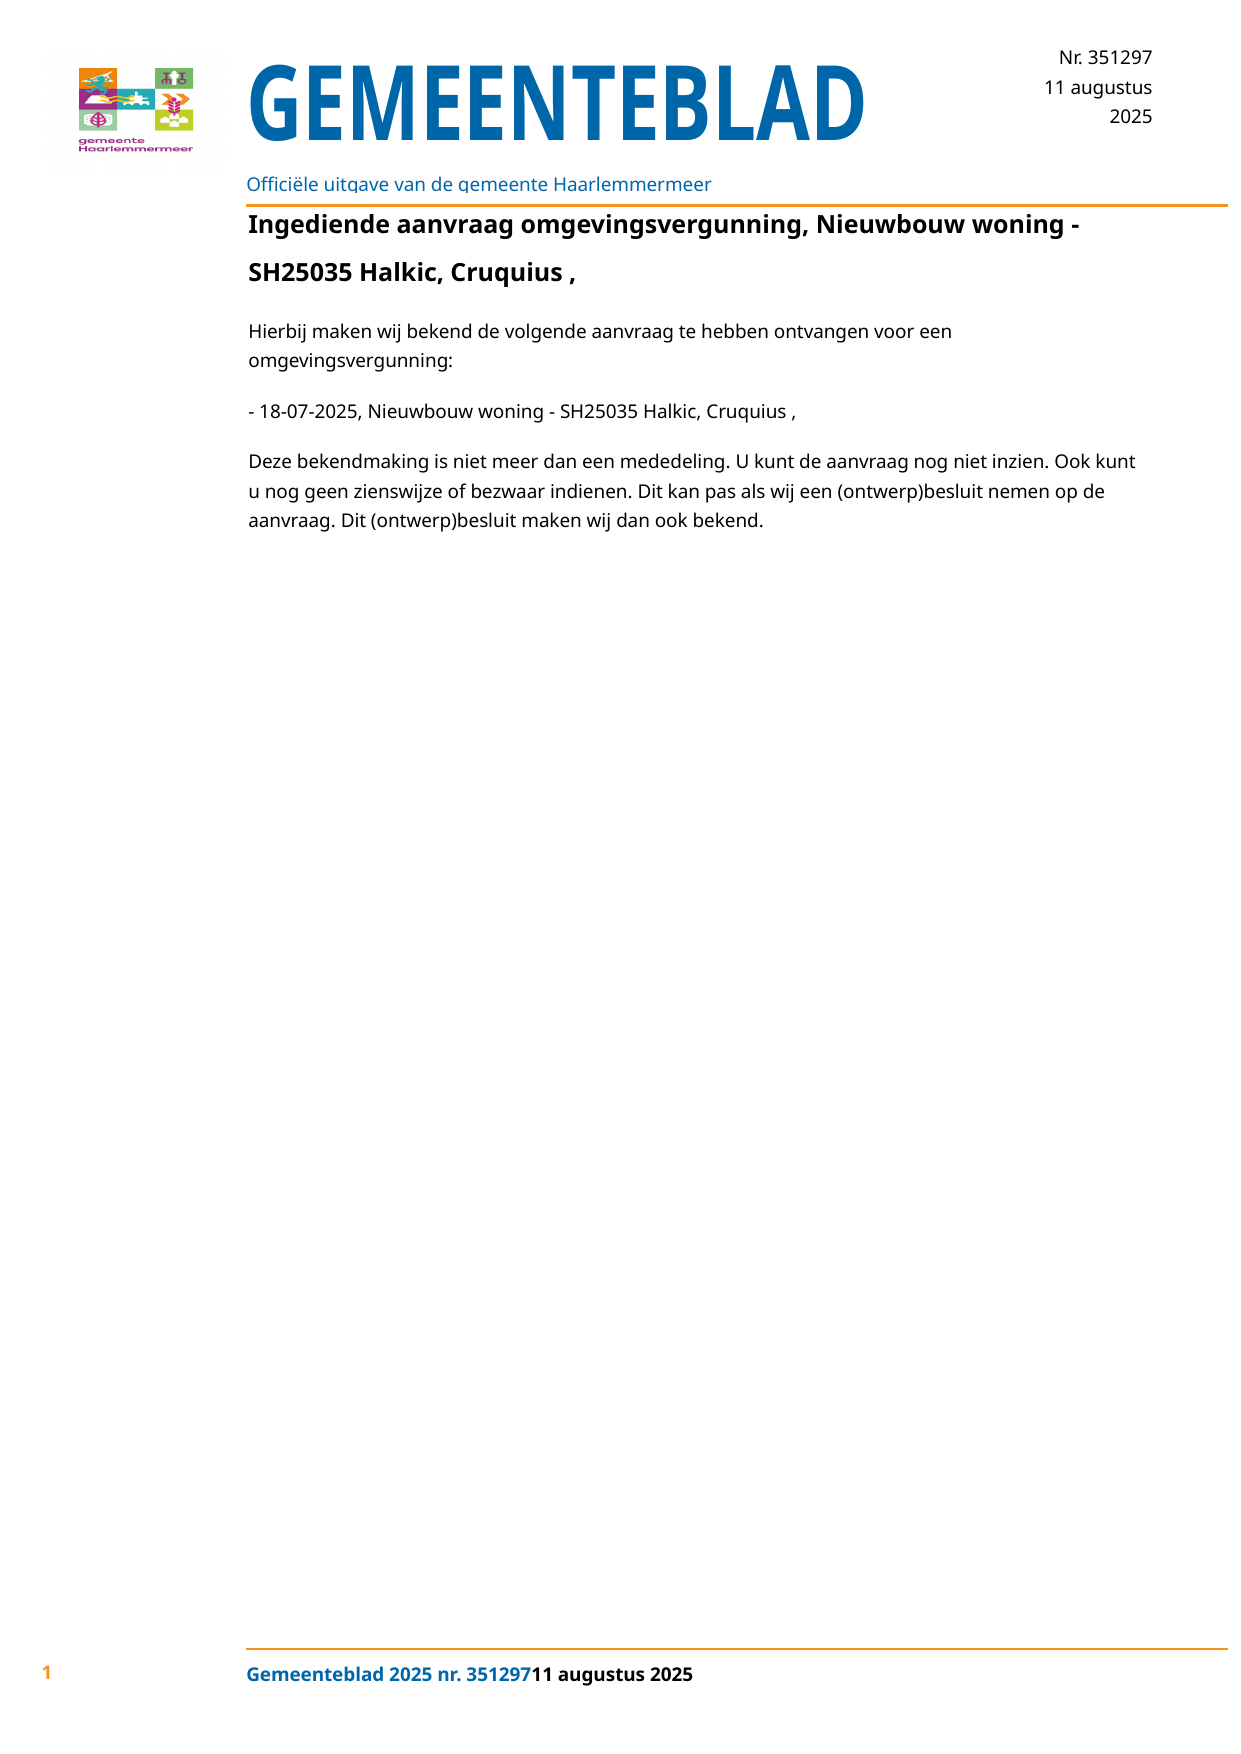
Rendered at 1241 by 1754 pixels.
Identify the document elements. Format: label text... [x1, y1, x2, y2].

text Ingediende aanvraag omgevingsvergunning, Nieuwbouw woning - SH25035 Halkic, Cruquius , [248, 207, 1152, 288]
text - 18-07-2025, Nieuwbouw woning - SH25035 Halkic, Cruquius , [248, 398, 1152, 424]
picture [41, 47, 231, 172]
text Deze bekendmaking is niet meer dan een mededeling. U kunt de aanvraag nog niet inzien. Ook kunt u nog geen zienswijze of bezwaar indienen. Dit kan pas als wij een (ontwerp)besluit nemen op de aanvraag. Dit (ontwerp)besluit maken wij dan ook bekend. [248, 448, 1152, 533]
text Hierbij maken wij bekend de volgende aanvraag te hebben ontvangen voor een omgevingsvergunning: [248, 318, 1152, 373]
